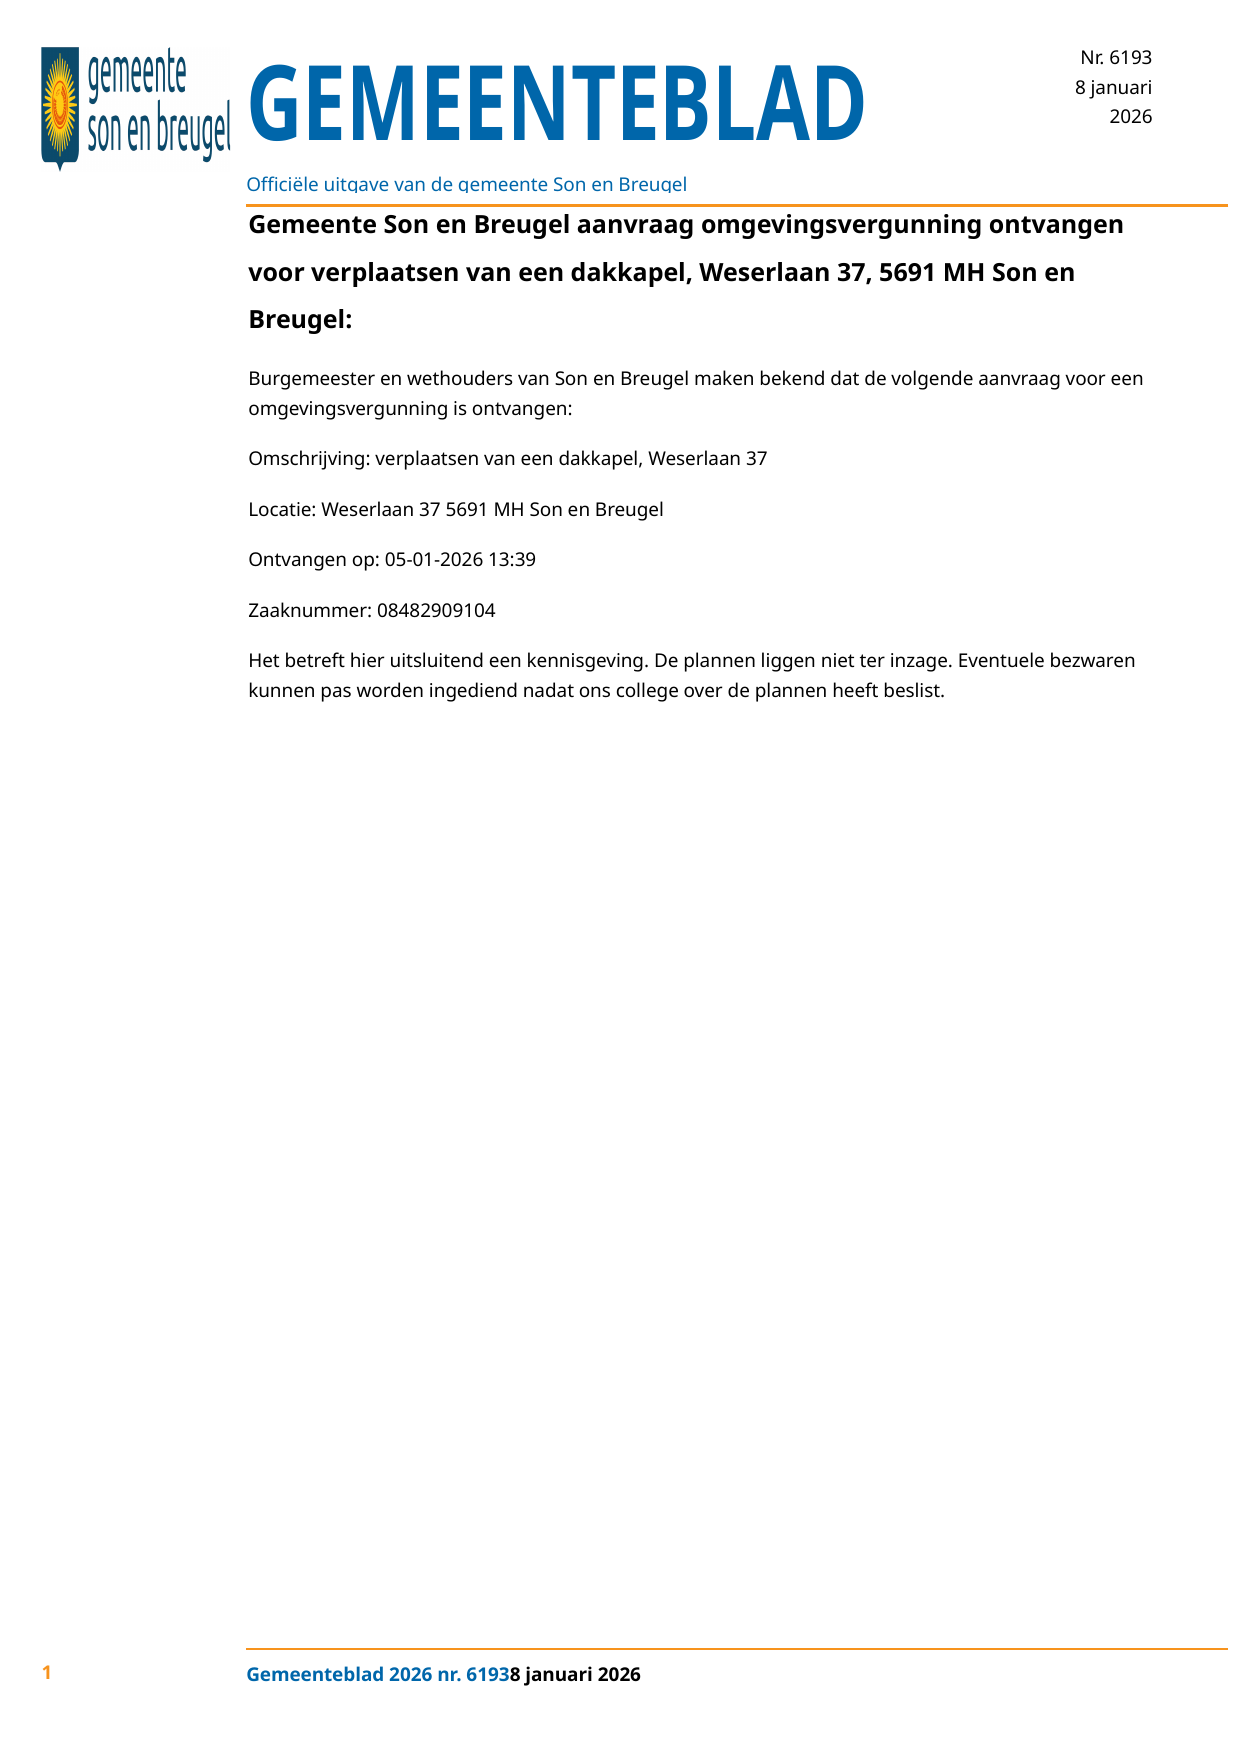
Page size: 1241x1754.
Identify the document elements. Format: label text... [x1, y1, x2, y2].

text Ontvangen op: 05-01-2026 13:39 [248, 546, 1152, 572]
text Burgemeester en wethouders van Son en Breugel maken bekend dat de volgende aanvraag voor een omgevingsvergunning is ontvangen: [248, 366, 1152, 421]
text Gemeente Son en Breugel aanvraag omgevingsvergunning ontvangen voor verplaatsen van een dakkapel, Weserlaan 37, 5691 MH Son en Breugel: [248, 207, 1152, 336]
text Het betreft hier uitsluitend een kennisgeving. De plannen liggen niet ter inzage. Eventuele bezwaren kunnen pas worden ingediend nadat ons college over de plannen heeft beslist. [248, 647, 1152, 702]
text Zaaknummer: 08482909104 [248, 597, 1152, 622]
text Locatie: Weserlaan 37 5691 MH Son en Breugel [248, 496, 1152, 522]
picture [41, 47, 231, 172]
text Omschrijving: verplaatsen van een dakkapel, Weserlaan 37 [248, 446, 1152, 471]
